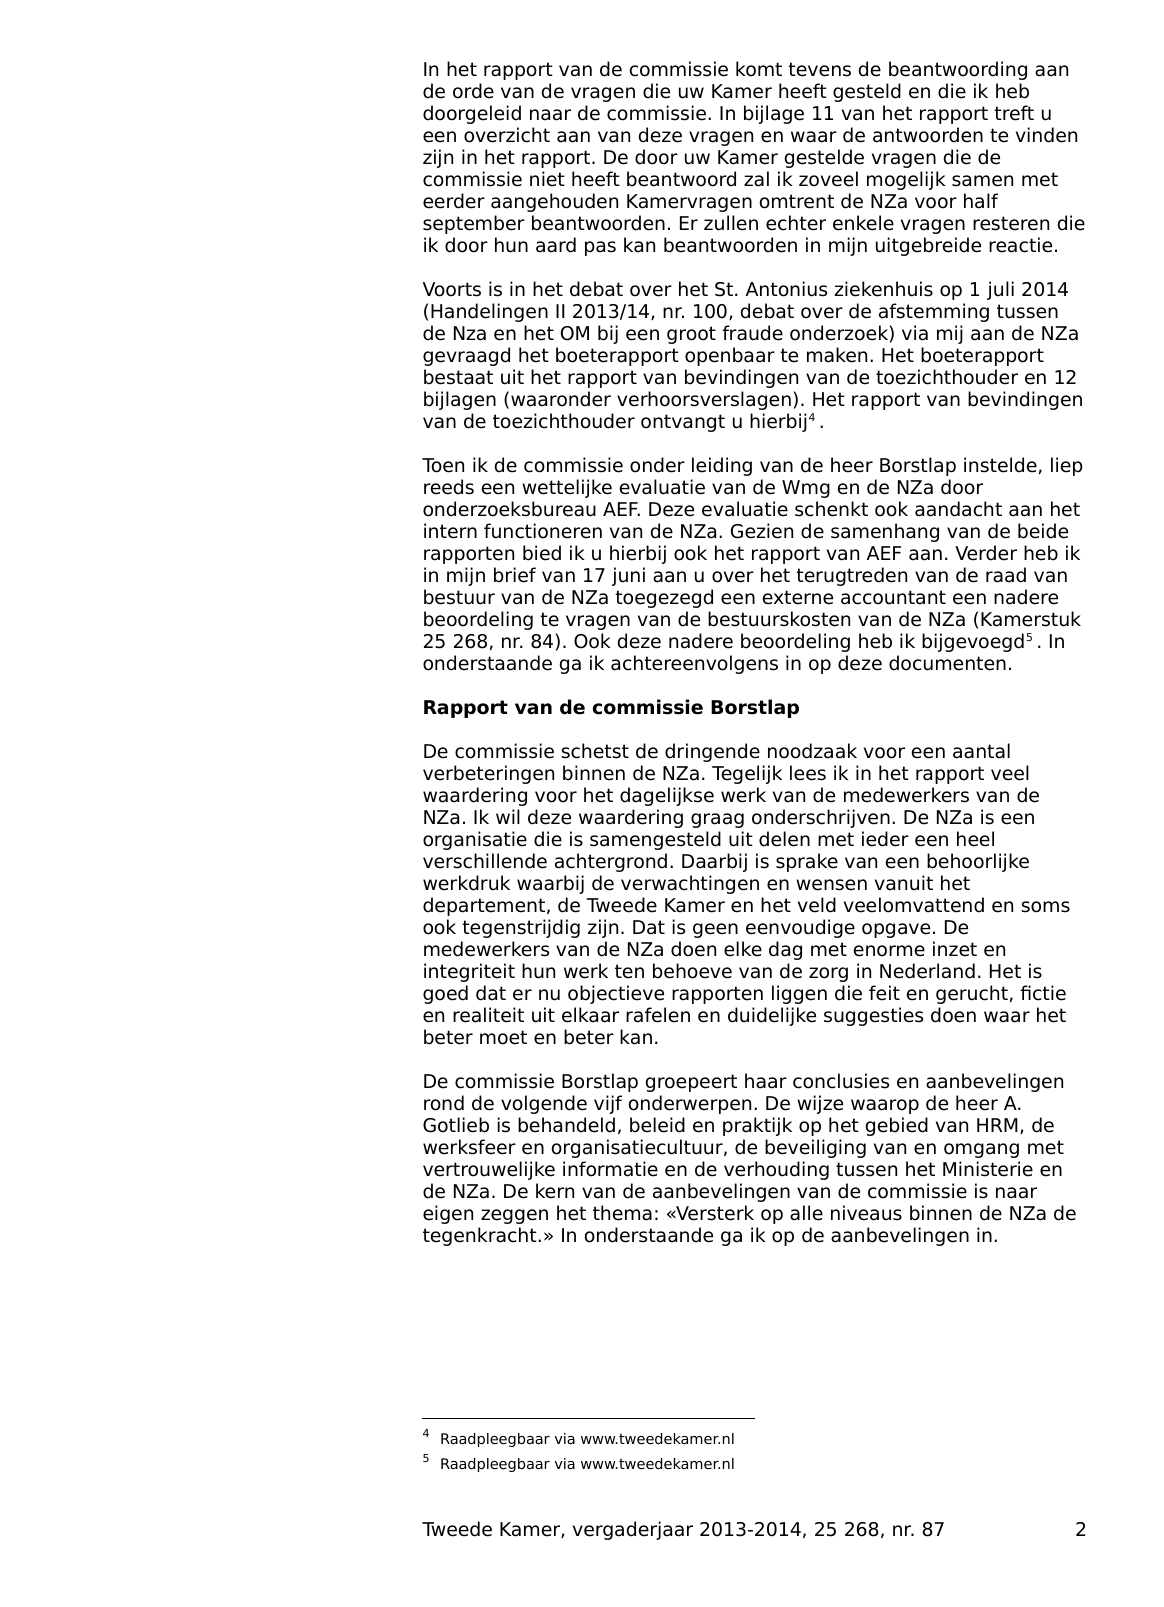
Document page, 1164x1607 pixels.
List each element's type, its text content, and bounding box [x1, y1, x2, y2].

text De commissie Borstlap groepeert haar conclusies en aanbevelingen rond de volgende vijf onderwerpen. De wijze waarop de heer A. Gotlieb is behandeld, beleid en praktijk op het gebied van HRM, de werksfeer en organisatiecultuur, de beveiliging van en omgang met vertrouwelijke informatie en de verhouding tussen het Ministerie en de NZa. De kern van de aanbevelingen van de commissie is naar eigen zeggen het thema: «Versterk op alle niveaus binnen de NZa de tegenkracht.» In onderstaande ga ik op de aanbevelingen in. [422, 1071, 1087, 1247]
text Voorts is in het debat over het St. Antonius ziekenhuis op 1 juli 2014 (Handelingen II 2013/14, nr. 100, debat over de afstemming tussen de Nza en het OM bij een groot fraude onderzoek) via mij aan de NZa gevraagd het boeterapport openbaar te maken. Het boeterapport bestaat uit het rapport van bevindingen van de toezichthouder en 12 bijlagen (waaronder verhoorsverslagen). Het rapport van bevindingen van de toezichthouder ontvangt u hierbij. [422, 279, 1087, 433]
text In het rapport van de commissie komt tevens de beantwoording aan de orde van de vragen die uw Kamer heeft gesteld en die ik heb doorgeleid naar de commissie. In bijlage 11 van het rapport treft u een overzicht aan van deze vragen en waar de antwoorden te vinden zijn in het rapport. De door uw Kamer gestelde vragen die de commissie niet heeft beantwoord zal ik zoveel mogelijk samen met eerder aangehouden Kamervragen omtrent de NZa voor half september beantwoorden. Er zullen echter enkele vragen resteren die ik door hun aard pas kan beantwoorden in mijn uitgebreide reactie. [422, 59, 1087, 257]
text Raadpleegbaar via www.tweedekamer.nl [422, 1427, 1087, 1449]
subtitle Rapport van de commissie Borstlap [422, 697, 1087, 719]
text De commissie schetst de dringende noodzaak voor een aantal verbeteringen binnen de NZa. Tegelijk lees ik in het rapport veel waardering voor het dagelijkse werk van de medewerkers van de NZa. Ik wil deze waardering graag onderschrijven. De NZa is een organisatie die is samengesteld uit delen met ieder een heel verschillende achtergrond. Daarbij is sprake van een behoorlijke werkdruk waarbij de verwachtingen en wensen vanuit het departement, de Tweede Kamer en het veld veelomvattend en soms ook tegenstrijdig zijn. Dat is geen eenvoudige opgave. De medewerkers van de NZa doen elke dag met enorme inzet en integriteit hun werk ten behoeve van de zorg in Nederland. Het is goed dat er nu objectieve rapporten liggen die feit en gerucht, fictie en realiteit uit elkaar rafelen en duidelijke suggesties doen waar het beter moet en beter kan. [422, 741, 1087, 1049]
text Toen ik de commissie onder leiding van de heer Borstlap instelde, liep reeds een wettelijke evaluatie van de Wmg en de NZa door onderzoeksbureau AEF. Deze evaluatie schenkt ook aandacht aan het intern functioneren van de NZa. Gezien de samenhang van de beide rapporten bied ik u hierbij ook het rapport van AEF aan. Verder heb ik in mijn brief van 17 juni aan u over het terugtreden van de raad van bestuur van de NZa toegezegd een externe accountant een nadere beoordeling te vragen van de bestuurskosten van de NZa (Kamerstuk 25 268, nr. 84). Ook deze nadere beoordeling heb ik bijgevoegd. In onderstaande ga ik achtereenvolgens in op deze documenten. [422, 455, 1087, 675]
text Raadpleegbaar via www.tweedekamer.nl [422, 1452, 1087, 1474]
